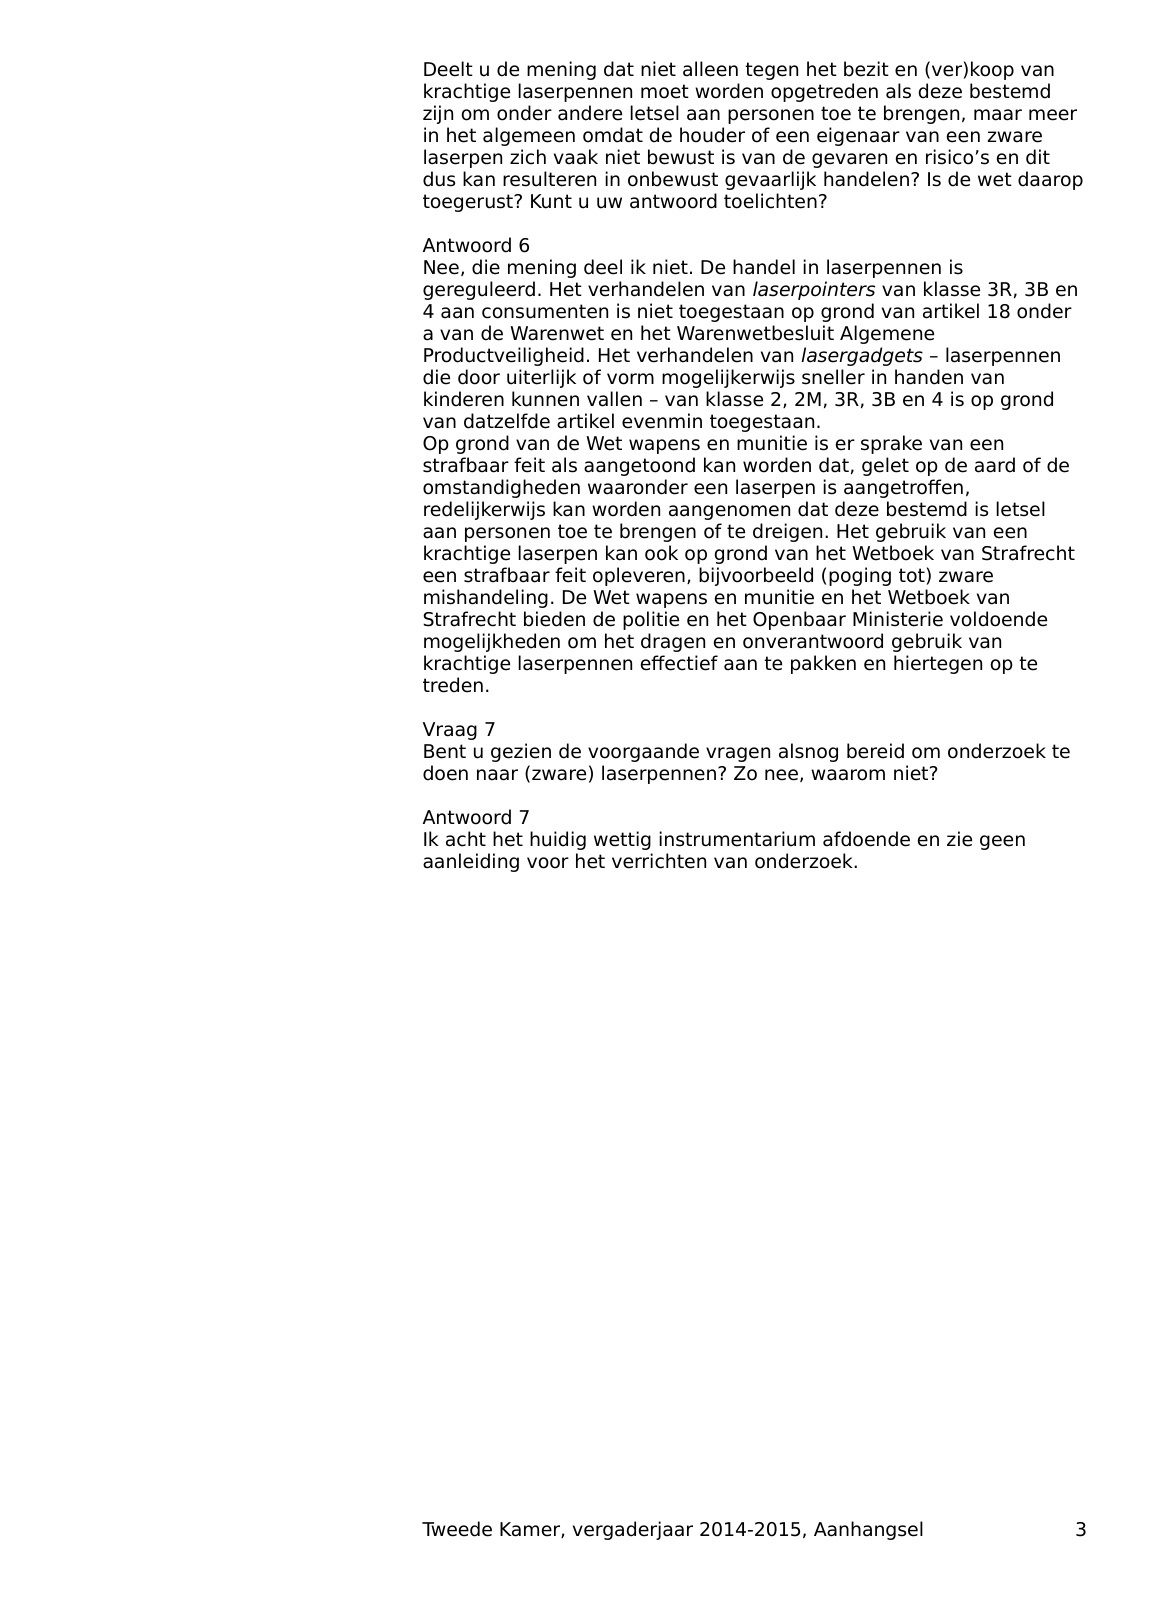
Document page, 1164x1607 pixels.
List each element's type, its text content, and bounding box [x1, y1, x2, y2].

text Op grond van de Wet wapens en munitie is er sprake van een strafbaar feit als aangetoond kan worden dat, gelet op de aard of de omstandigheden waaronder een laserpen is aangetroffen, redelijkerwijs kan worden aangenomen dat deze bestemd is letsel aan personen toe te brengen of te dreigen. Het gebruik van een krachtige laserpen kan ook op grond van het Wetboek van Strafrecht een strafbaar feit opleveren, bijvoorbeeld (poging tot) zware mishandeling. De Wet wapens en munitie en het Wetboek van Strafrecht bieden de politie en het Openbaar Ministerie voldoende mogelijkheden om het dragen en onverantwoord gebruik van krachtige laserpennen effectief aan te pakken en hiertegen op te treden. [422, 433, 1087, 697]
text Antwoord 6 [422, 235, 1087, 257]
text Vraag 7 [422, 719, 1087, 741]
text Deelt u de mening dat niet alleen tegen het bezit en (ver)koop van krachtige laserpennen moet worden opgetreden als deze bestemd zijn om onder andere letsel aan personen toe te brengen, maar meer in het algemeen omdat de houder of een eigenaar van een zware laserpen zich vaak niet bewust is van de gevaren en risico’s en dit dus kan resulteren in onbewust gevaarlijk handelen? Is de wet daarop toegerust? Kunt u uw antwoord toelichten? [422, 59, 1087, 213]
text Bent u gezien de voorgaande vragen alsnog bereid om onderzoek te doen naar (zware) laserpennen? Zo nee, waarom niet? [422, 741, 1087, 785]
text Nee, die mening deel ik niet. De handel in laserpennen is gereguleerd. Het verhandelen van laserpointers van klasse 3R, 3B en 4 aan consumenten is niet toegestaan op grond van artikel 18 onder a van de Warenwet en het Warenwetbesluit Algemene Productveiligheid. Het verhandelen van lasergadgets – laserpennen die door uiterlijk of vorm mogelijkerwijs sneller in handen van kinderen kunnen vallen – van klasse 2, 2M, 3R, 3B en 4 is op grond van datzelfde artikel evenmin toegestaan. [422, 257, 1087, 433]
text Antwoord 7 [422, 807, 1087, 829]
text Ik acht het huidig wettig instrumentarium afdoende en zie geen aanleiding voor het verrichten van onderzoek. [422, 829, 1087, 873]
